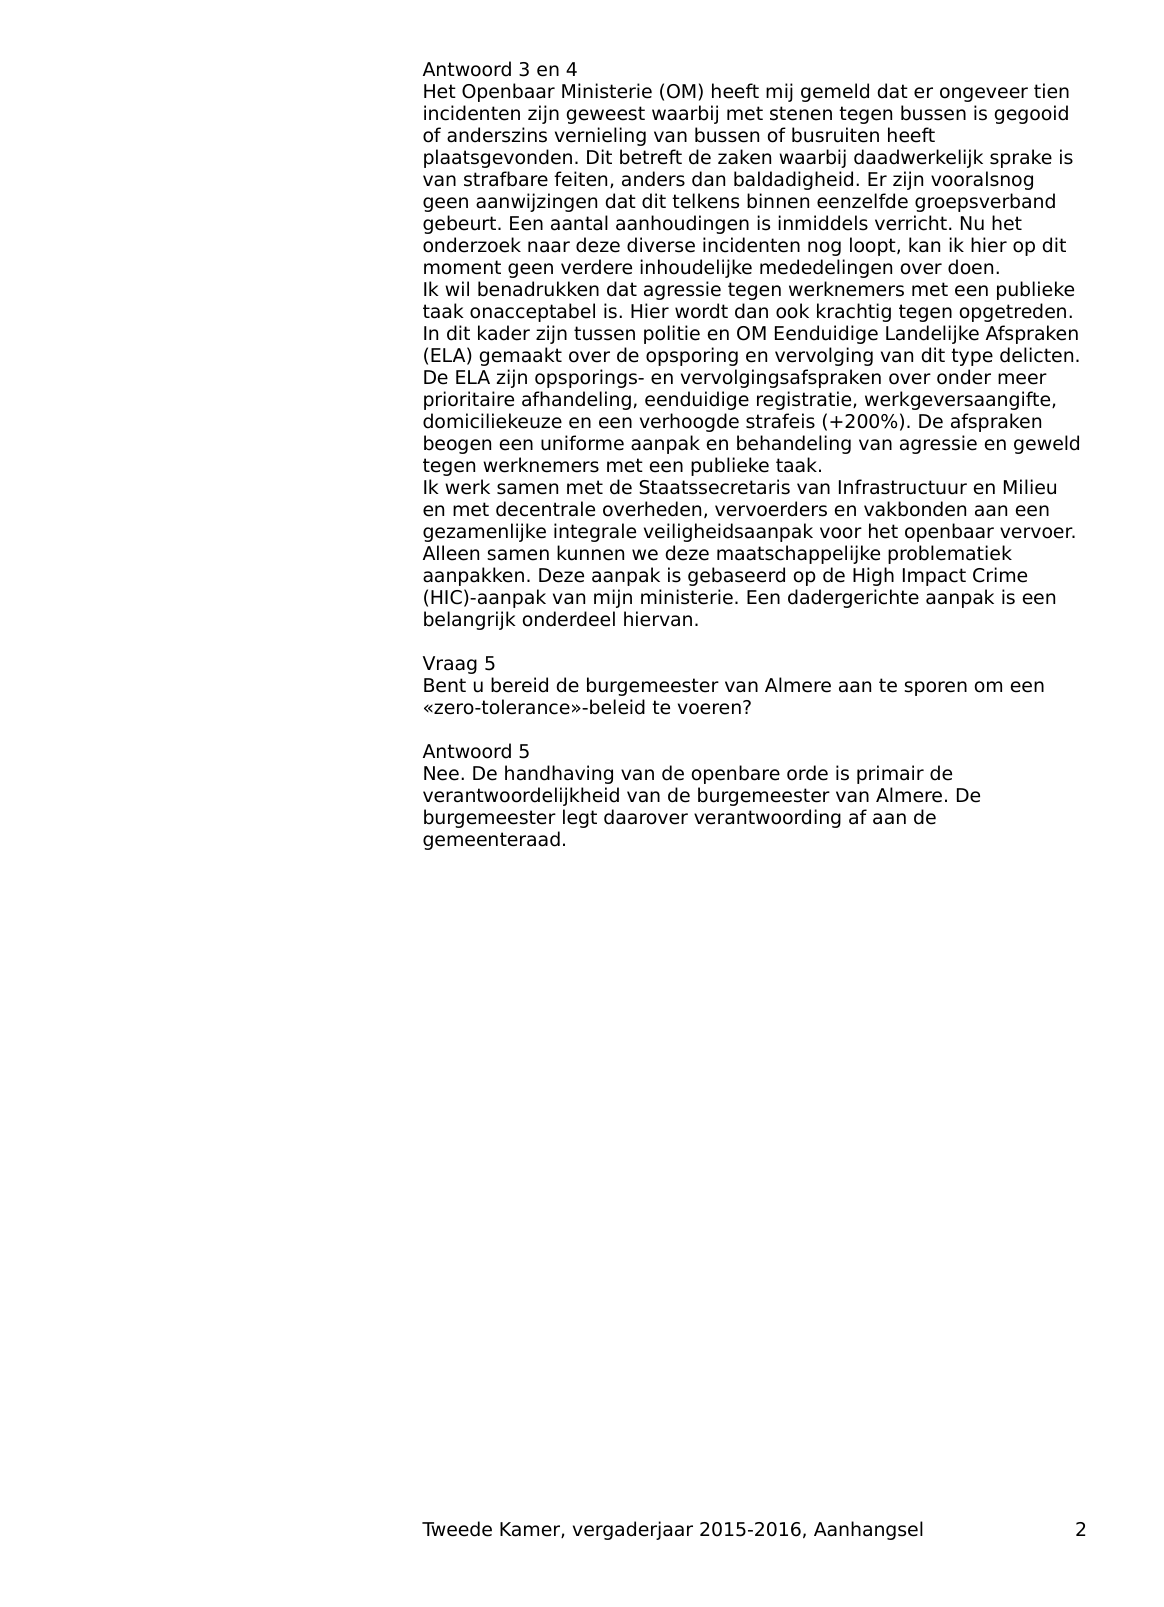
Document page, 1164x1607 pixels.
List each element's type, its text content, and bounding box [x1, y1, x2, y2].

text Ik wil benadrukken dat agressie tegen werknemers met een publieke taak onacceptabel is. Hier wordt dan ook krachtig tegen opgetreden. In dit kader zijn tussen politie en OM Eenduidige Landelijke Afspraken (ELA) gemaakt over de opsporing en vervolging van dit type delicten. De ELA zijn opsporings- en vervolgingsafspraken over onder meer prioritaire afhandeling, eenduidige registratie, werkgeversaangifte, domiciliekeuze en een verhoogde strafeis (+200%). De afspraken beogen een uniforme aanpak en behandeling van agressie en geweld tegen werknemers met een publieke taak. [422, 279, 1087, 477]
text Vraag 5 [422, 653, 1087, 675]
text Ik werk samen met de Staatssecretaris van Infrastructuur en Milieu en met decentrale overheden, vervoerders en vakbonden aan een gezamenlijke integrale veiligheidsaanpak voor het openbaar vervoer. Alleen samen kunnen we deze maatschappelijke problematiek aanpakken. Deze aanpak is gebaseerd op de High Impact Crime (HIC)-aanpak van mijn ministerie. Een dadergerichte aanpak is een belangrijk onderdeel hiervan. [422, 477, 1087, 631]
text Het Openbaar Ministerie (OM) heeft mij gemeld dat er ongeveer tien incidenten zijn geweest waarbij met stenen tegen bussen is gegooid of anderszins vernieling van bussen of busruiten heeft plaatsgevonden. Dit betreft de zaken waarbij daadwerkelijk sprake is van strafbare feiten, anders dan baldadigheid. Er zijn vooralsnog geen aanwijzingen dat dit telkens binnen eenzelfde groepsverband gebeurt. Een aantal aanhoudingen is inmiddels verricht. Nu het onderzoek naar deze diverse incidenten nog loopt, kan ik hier op dit moment geen verdere inhoudelijke mededelingen over doen. [422, 81, 1087, 279]
text Bent u bereid de burgemeester van Almere aan te sporen om een «zero-tolerance»-beleid te voeren? [422, 675, 1087, 719]
text Antwoord 3 en 4 [422, 59, 1087, 81]
text Antwoord 5 [422, 741, 1087, 763]
text Nee. De handhaving van de openbare orde is primair de verantwoordelijkheid van de burgemeester van Almere. De burgemeester legt daarover verantwoording af aan de gemeenteraad. [422, 763, 1087, 851]
